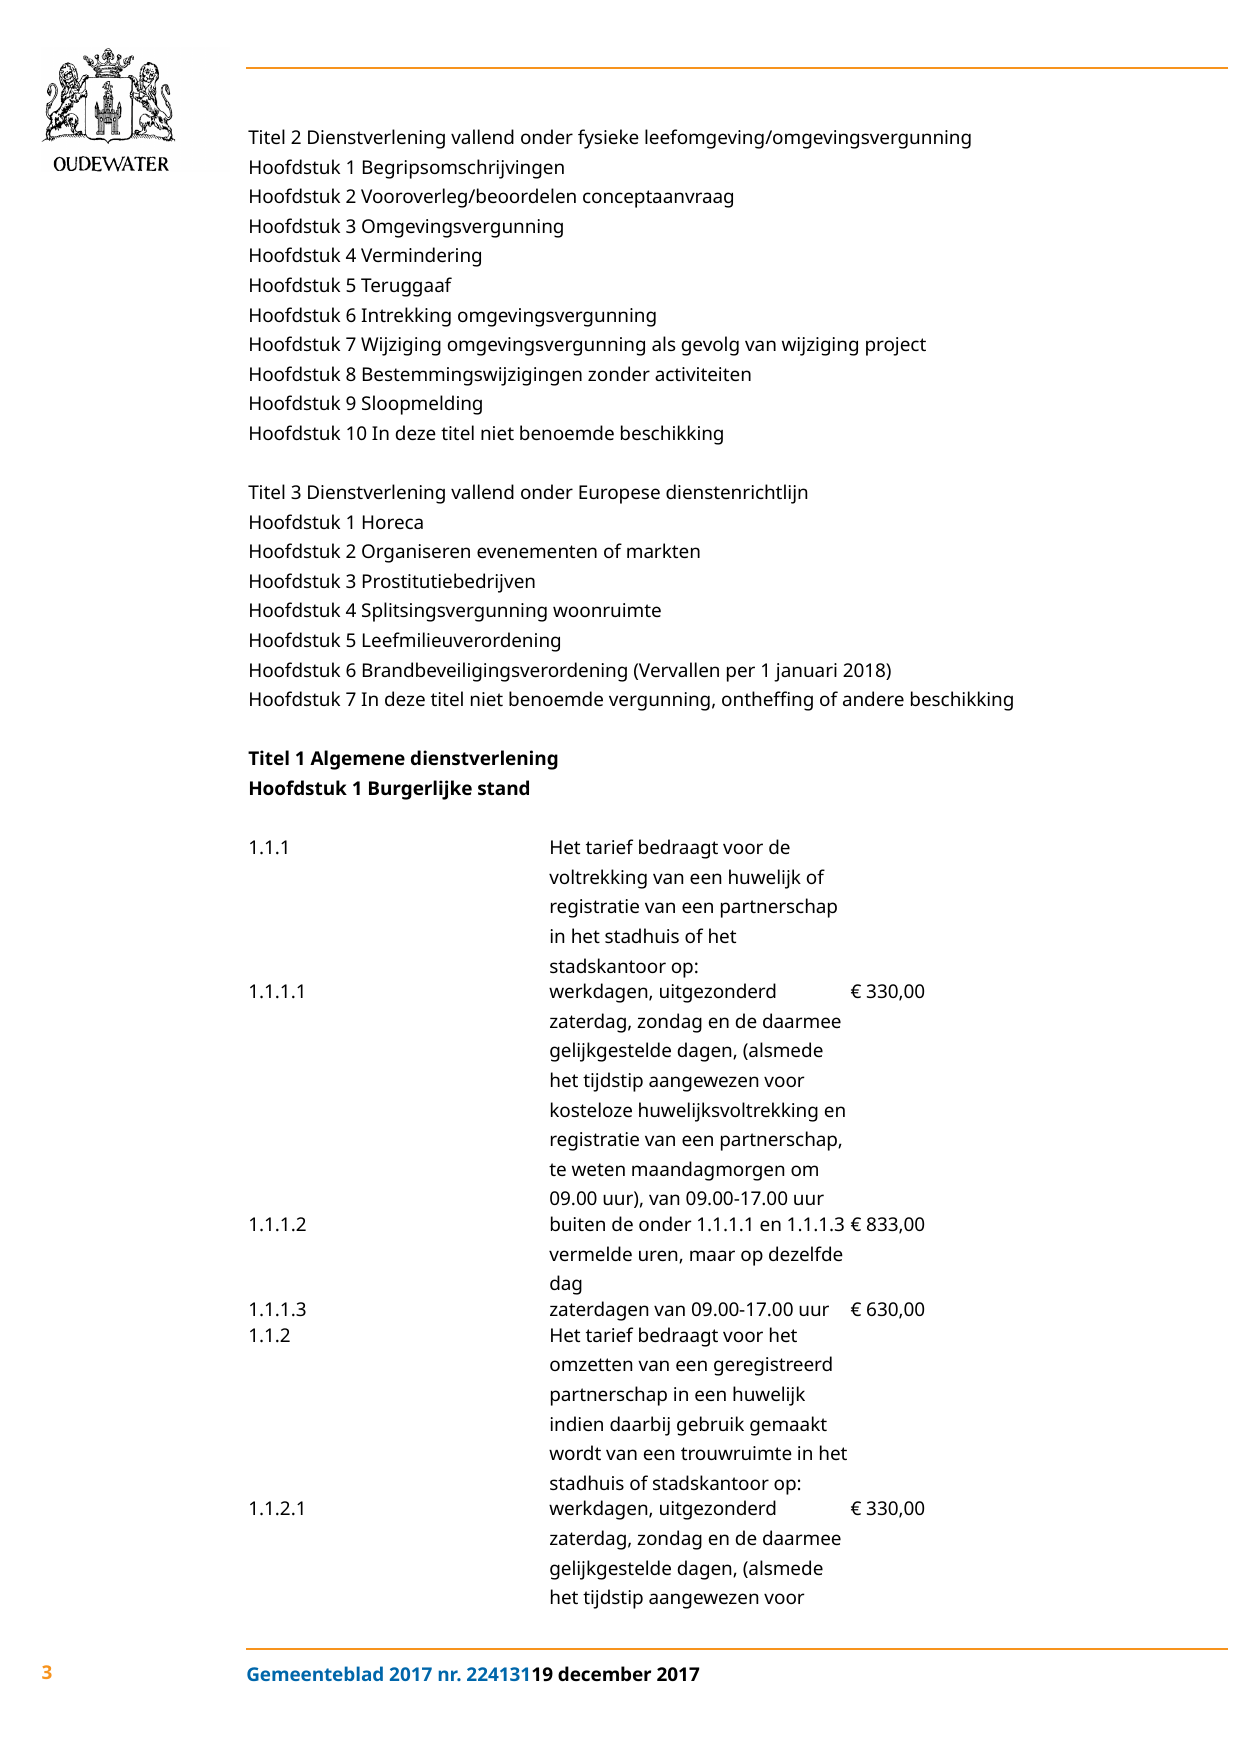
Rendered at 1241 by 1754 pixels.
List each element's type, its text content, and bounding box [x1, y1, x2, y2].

table_cell € 330,00 [850, 1496, 1152, 1610]
text Hoofdstuk 1 Begripsomschrijvingen [248, 154, 1152, 180]
table_cell werkdagen, uitgezonderd zaterdag, zondag en de daarmee gelijkgestelde dagen, (alsmede het tijdstip aangewezen voor [549, 1496, 850, 1610]
text Hoofdstuk 2 Organiseren evenementen of markten [248, 538, 1152, 564]
text Hoofdstuk 8 Bestemmingswijzigingen zonder activiteiten [248, 361, 1152, 387]
table_cell [850, 1322, 1152, 1496]
table_cell 1.1.1.3 [248, 1296, 549, 1322]
text Hoofdstuk 2 Vooroverleg/beoordelen conceptaanvraag [248, 183, 1152, 209]
table_cell Het tarief bedraagt voor het omzetten van een geregistreerd partnerschap in een huwelijk indien daarbij gebruik gemaakt wordt van een trouwruimte in het stadhuis of stadskantoor op: [549, 1322, 850, 1496]
picture [41, 47, 231, 172]
text Hoofdstuk 5 Teruggaaf [248, 272, 1152, 298]
table_cell 1.1.2.1 [248, 1496, 549, 1610]
text Hoofdstuk 6 Intrekking omgevingsvergunning [248, 302, 1152, 328]
table_header [850, 835, 1152, 978]
text Titel 1 Algemene dienstverlening [248, 746, 1152, 771]
table_cell buiten de onder 1.1.1.1 en 1.1.1.3 vermelde uren, maar op dezelfde dag [549, 1211, 850, 1296]
text Hoofdstuk 4 Vermindering [248, 243, 1152, 268]
text Hoofdstuk 5 Leefmilieuverordening [248, 627, 1152, 653]
text Titel 3 Dienstverlening vallend onder Europese dienstenrichtlijn [248, 479, 1152, 505]
table_cell 1.1.1.2 [248, 1211, 549, 1296]
table_cell zaterdagen van 09.00-17.00 uur [549, 1296, 850, 1322]
table_cell € 630,00 [850, 1296, 1152, 1322]
table_cell € 330,00 [850, 979, 1152, 1211]
text Hoofdstuk 9 Sloopmelding [248, 391, 1152, 416]
table_cell werkdagen, uitgezonderd zaterdag, zondag en de daarmee gelijkgestelde dagen, (alsmede het tijdstip aangewezen voor kosteloze huwelijksvoltrekking en registratie van een partnerschap, te weten maandagmorgen om 09.00 uur), van 09.00-17.00 uur [549, 979, 850, 1211]
text Titel 2 Dienstverlening vallend onder fysieke leefomgeving/omgevingsvergunning [248, 124, 1152, 150]
table_cell € 833,00 [850, 1211, 1152, 1296]
text Hoofdstuk 4 Splitsingsvergunning woonruimte [248, 598, 1152, 623]
text Hoofdstuk 7 In deze titel niet benoemde vergunning, ontheffing of andere beschikking [248, 686, 1152, 712]
text Hoofdstuk 10 In deze titel niet benoemde beschikking [248, 420, 1152, 446]
text Hoofdstuk 3 Prostitutiebedrijven [248, 568, 1152, 594]
table_header Het tarief bedraagt voor de voltrekking van een huwelijk of registratie van een partnerschap in het stadhuis of het stadskantoor op: [549, 835, 850, 978]
text Hoofdstuk 1 Horeca [248, 509, 1152, 535]
table_cell 1.1.2 [248, 1322, 549, 1496]
table_header 1.1.1 [248, 835, 549, 978]
text Hoofdstuk 7 Wijziging omgevingsvergunning als gevolg van wijziging project [248, 331, 1152, 357]
text Hoofdstuk 3 Omgevingsvergunning [248, 213, 1152, 239]
text Hoofdstuk 1 Burgerlijke stand [248, 775, 1152, 801]
table_cell 1.1.1.1 [248, 979, 549, 1211]
text Hoofdstuk 6 Brandbeveiligingsverordening (Vervallen per 1 januari 2018) [248, 657, 1152, 683]
